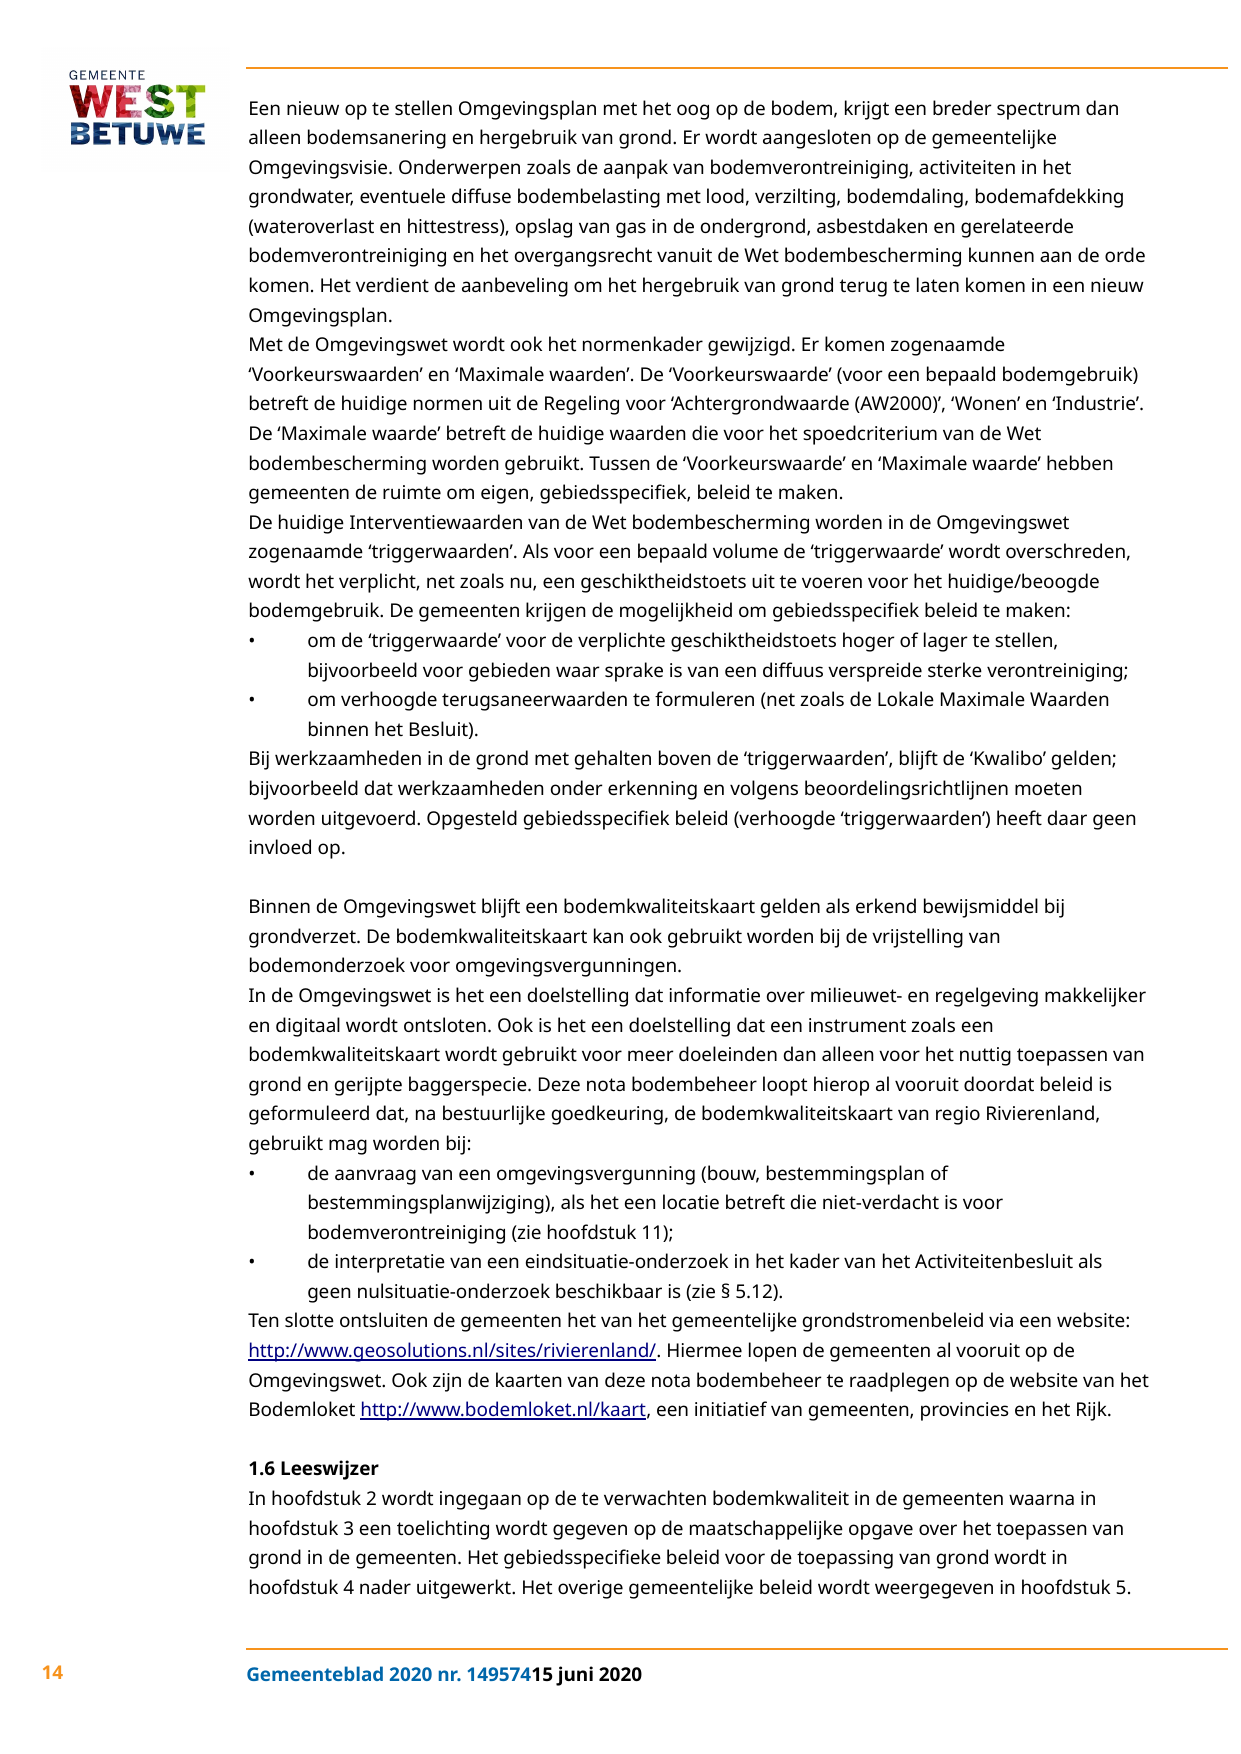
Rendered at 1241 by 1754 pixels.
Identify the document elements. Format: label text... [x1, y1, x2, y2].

text De huidige Interventiewaarden van de Wet bodembescherming worden in de Omgevingswet zogenaamde ‘triggerwaarden’. Als voor een bepaald volume de ‘triggerwaarde’ wordt overschreden, wordt het verplicht, net zoals nu, een geschiktheidstoets uit te voeren voor het huidige/beoogde bodemgebruik. De gemeenten krijgen de mogelijkheid om gebiedsspecifiek beleid te maken: [248, 509, 1152, 623]
text Met de Omgevingswet wordt ook het normenkader gewijzigd. Er komen zogenaamde ‘Voorkeurswaarden’ en ‘Maximale waarden’. De ‘Voorkeurswaarde’ (voor een bepaald bodemgebruik) betreft de huidige normen uit de Regeling voor ‘Achtergrondwaarde (AW2000)’, ‘Wonen’ en ‘Industrie’. De ‘Maximale waarde’ betreft de huidige waarden die voor het spoedcriterium van de Wet bodembescherming worden gebruikt. Tussen de ‘Voorkeurswaarde’ en ‘Maximale waarde’ hebben gemeenten de ruimte om eigen, gebiedsspecifiek, beleid te maken. [248, 331, 1152, 505]
text In hoofdstuk 2 wordt ingegaan op de te verwachten bodemkwaliteit in de gemeenten waarna in hoofdstuk 3 een toelichting wordt gegeven op de maatschappelijke opgave over het toepassen van grond in de gemeenten. Het gebiedsspecifieke beleid voor de toepassing van grond wordt in hoofdstuk 4 nader uitgewerkt. Het overige gemeentelijke beleid wordt weergegeven in hoofdstuk 5. [248, 1485, 1152, 1600]
picture [41, 47, 231, 172]
text In de Omgevingswet is het een doelstelling dat informatie over milieuwet- en regelgeving makkelijker en digitaal wordt ontsloten. Ook is het een doelstelling dat een instrument zoals een bodemkwaliteitskaart wordt gebruikt voor meer doeleinden dan alleen voor het nuttig toepassen van grond en gerijpte baggerspecie. Deze nota bodembeheer loopt hierop al vooruit doordat beleid is geformuleerd dat, na bestuurlijke goedkeuring, de bodemkwaliteitskaart van regio Rivierenland, gebruikt mag worden bij: [248, 982, 1152, 1156]
text Bij werkzaamheden in de grond met gehalten boven de ‘triggerwaarden’, blijft de ‘Kwalibo’ gelden; bijvoorbeeld dat werkzaamheden onder erkenning en volgens beoordelingsrichtlijnen moeten worden uitgevoerd. Opgesteld gebiedsspecifiek beleid (verhoogde ‘triggerwaarden’) heeft daar geen invloed op. [248, 746, 1152, 860]
list om de ‘triggerwaarde’ voor de verplichte geschiktheidstoets hoger of lager te stellen, bijvoorbeeld voor gebieden waar sprake is van een diffuus verspreide sterke verontreiniging; [248, 627, 1152, 683]
list de aanvraag van een omgevingsvergunning (bouw, bestemmingsplan of bestemmingsplanwijziging), als het een locatie betreft die niet-verdacht is voor bodemverontreiniging (zie hoofdstuk 11); [248, 1160, 1152, 1245]
text 1.6 Leeswijzer [248, 1456, 1152, 1481]
list om verhoogde terugsaneerwaarden te formuleren (net zoals de Lokale Maximale Waarden binnen het Besluit). [248, 686, 1152, 742]
text Ten slotte ontsluiten de gemeenten het van het gemeentelijke grondstromenbeleid via een website: http://www.geosolutions.nl/sites/rivierenland/. Hiermee lopen de gemeenten al vooruit op de Omgevingswet. Ook zijn de kaarten van deze nota bodembeheer te raadplegen op de website van het Bodemloket http://www.bodemloket.nl/kaart, een initiatief van gemeenten, provincies en het Rijk. [248, 1308, 1152, 1422]
text Een nieuw op te stellen Omgevingsplan met het oog op de bodem, krijgt een breder spectrum dan alleen bodemsanering en hergebruik van grond. Er wordt aangesloten op de gemeentelijke Omgevingsvisie. Onderwerpen zoals de aanpak van bodemverontreiniging, activiteiten in het grondwater, eventuele diffuse bodembelasting met lood, verzilting, bodemdaling, bodemafdekking (wateroverlast en hittestress), opslag van gas in de ondergrond, asbestdaken en gerelateerde bodemverontreiniging en het overgangsrecht vanuit de Wet bodembescherming kunnen aan de orde komen. Het verdient de aanbeveling om het hergebruik van grond terug te laten komen in een nieuw Omgevingsplan. [248, 95, 1152, 328]
text Binnen de Omgevingswet blijft een bodemkwaliteitskaart gelden als erkend bewijsmiddel bij grondverzet. De bodemkwaliteitskaart kan ook gebruikt worden bij de vrijstelling van bodemonderzoek voor omgevingsvergunningen. [248, 893, 1152, 978]
list de interpretatie van een eindsituatie-onderzoek in het kader van het Activiteitenbesluit als geen nulsituatie-onderzoek beschikbaar is (zie § 5.12). [248, 1248, 1152, 1304]
